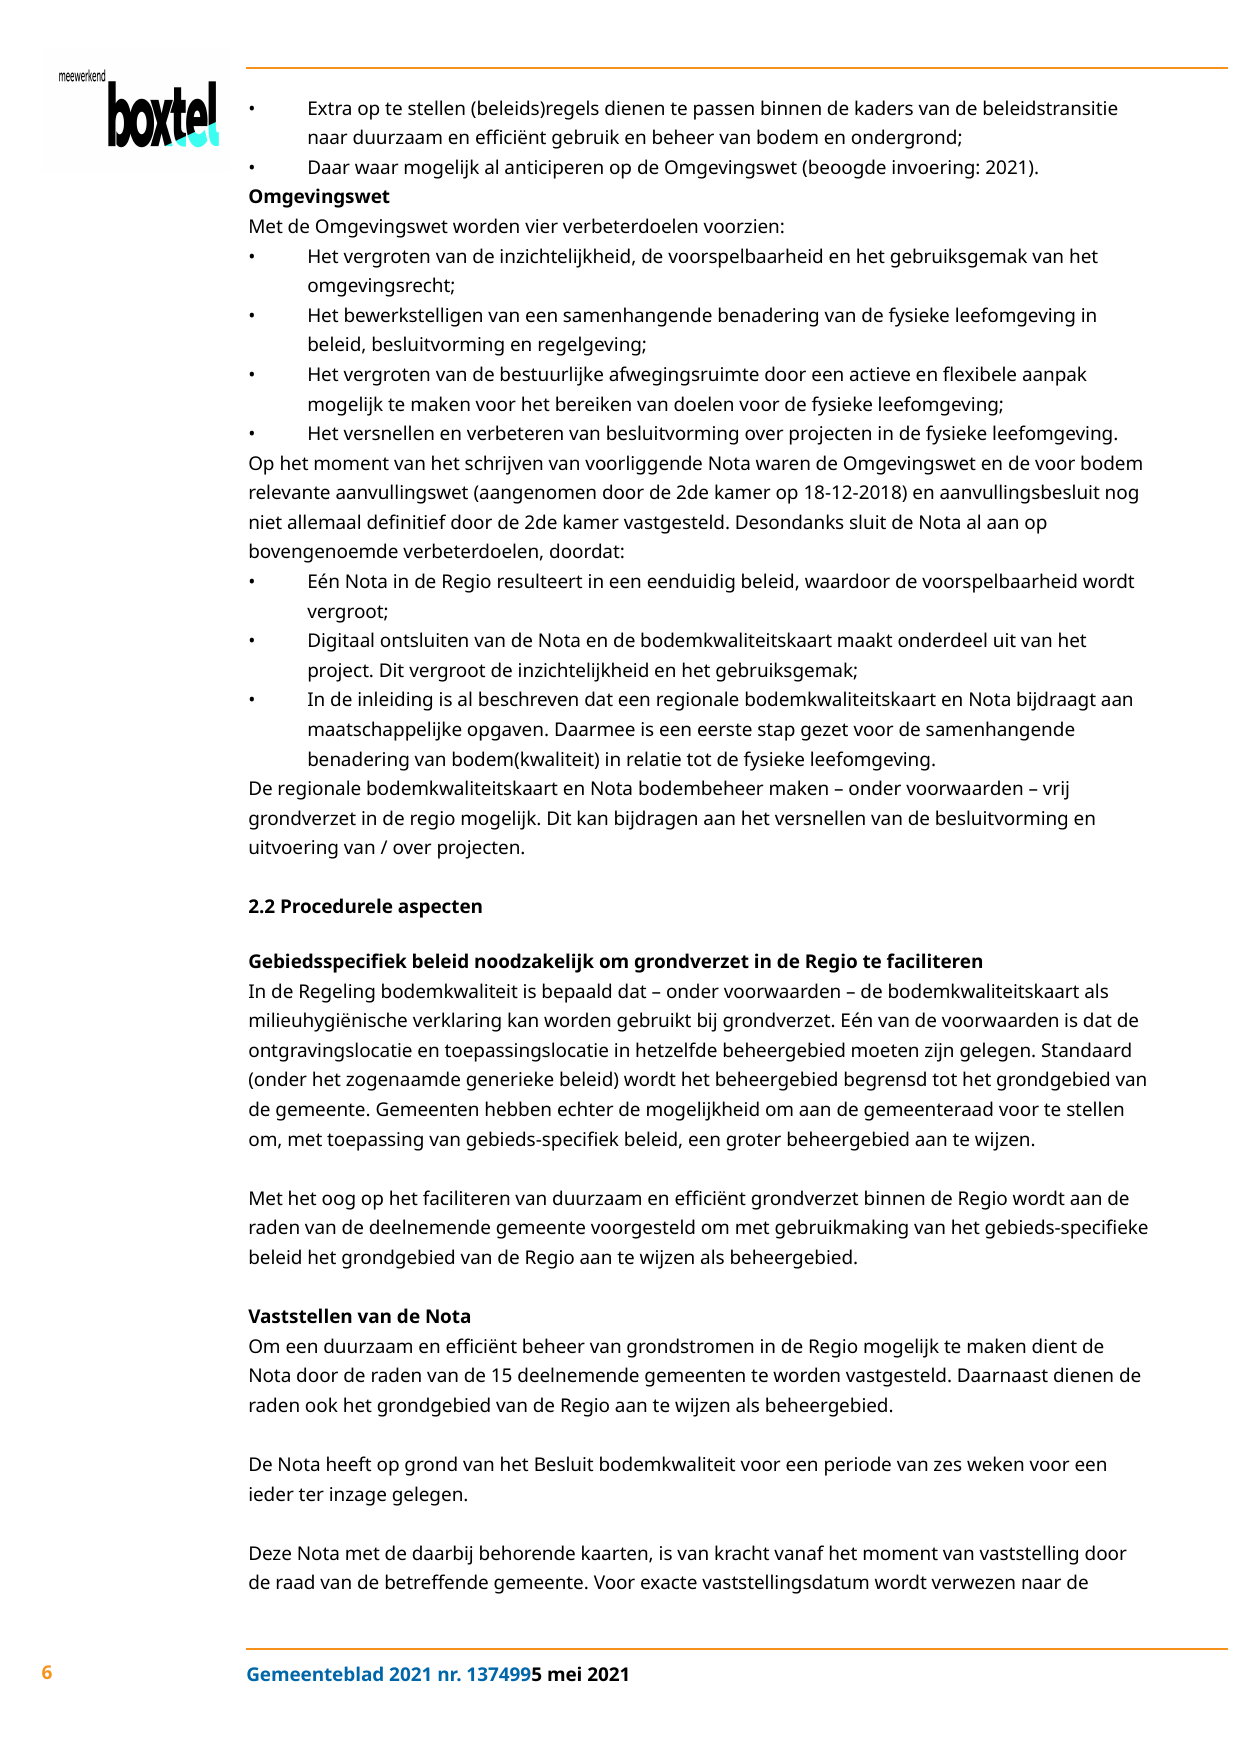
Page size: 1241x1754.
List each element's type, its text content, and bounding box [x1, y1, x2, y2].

text Om een duurzaam en efficiënt beheer van grondstromen in de Regio mogelijk te maken dient de Nota door de raden van de 15 deelnemende gemeenten te worden vastgesteld. Daarnaast dienen de raden ook het grondgebied van de Regio aan te wijzen als beheergebied. [248, 1333, 1152, 1418]
list Extra op te stellen (beleids)regels dienen te passen binnen de kaders van de beleidstransitie naar duurzaam en efficiënt gebruik en beheer van bodem en ondergrond; [248, 95, 1152, 150]
text Deze Nota met de daarbij behorende kaarten, is van kracht vanaf het moment van vaststelling door de raad van de betreffende gemeente. Voor exacte vaststellingsdatum wordt verwezen naar de [248, 1540, 1152, 1595]
text Met het oog op het faciliteren van duurzaam en efficiënt grondverzet binnen de Regio wordt aan de raden van de deelnemende gemeente voorgesteld om met gebruikmaking van het gebieds-specifieke beleid het grondgebied van de Regio aan te wijzen als beheergebied. [248, 1185, 1152, 1270]
table_header Omgevingswet Met de Omgevingswet worden vier verbeterdoelen voorzien: Het vergroten van de inzichtelijkheid, de voorspelbaarheid en het gebruiksgemak van het omgevingsrecht; Het bewerkstelligen van een samenhangende benadering van de fysieke leefomgeving in beleid, besluitvorming en regelgeving; Het vergroten van de bestuurlijke afwegingsruimte door een actieve en flexibele aanpak mogelijk te maken voor het bereiken van doelen voor de fysieke leefomgeving; Het versnellen en verbeteren van besluitvorming over projecten in de fysieke leefomgeving. Op het moment van het schrijven van voorliggende Nota waren de Omgevingswet en de voor bodem relevante aanvullingswet (aangenomen door de 2de kamer op 18-12-2018) en aanvullingsbesluit nog niet allemaal definitief door de 2de kamer vastgesteld. Desondanks sluit de Nota al aan op bovengenoemde verbeterdoelen, doordat: Eén Nota in de Regio resulteert in een eenduidig beleid, waardoor de voorspelbaarheid wordt vergroot; Digitaal ontsluiten van de Nota en de bodemkwaliteitskaart maakt onderdeel uit van het project. Dit vergroot de inzichtelijkheid en het gebruiksgemak; In de inleiding is al beschreven dat een regionale bodemkwaliteitskaart en Nota bijdraagt aan maatschappelijke opgaven. Daarmee is een eerste stap gezet voor de samenhangende benadering van bodem(kwaliteit) in relatie tot de fysieke leefomgeving. De regionale bodemkwaliteitskaart en Nota bodembeheer maken – onder voorwaarden – vrij grondverzet in de regio mogelijk. Dit kan bijdragen aan het versnellen van de besluitvorming en uitvoering van / over projecten. [248, 184, 1152, 860]
text Gebiedsspecifiek beleid noodzakelijk om grondverzet in de Regio te faciliteren [248, 948, 1152, 974]
text De Nota heeft op grond van het Besluit bodemkwaliteit voor een periode van zes weken voor een ieder ter inzage gelegen. [248, 1451, 1152, 1507]
text Vaststellen van de Nota [248, 1303, 1152, 1329]
picture [41, 47, 231, 172]
text 2.2 Procedurele aspecten [248, 893, 1152, 919]
list Daar waar mogelijk al anticiperen op de Omgevingswet (beoogde invoering: 2021). [248, 154, 1152, 180]
text In de Regeling bodemkwaliteit is bepaald dat – onder voorwaarden – de bodemkwaliteitskaart als milieuhygiënische verklaring kan worden gebruikt bij grondverzet. Eén van de voorwaarden is dat de ontgravingslocatie en toepassingslocatie in hetzelfde beheergebied moeten zijn gelegen. Standaard (onder het zogenaamde generieke beleid) wordt het beheergebied begrensd tot het grondgebied van de gemeente. Gemeenten hebben echter de mogelijkheid om aan de gemeenteraad voor te stellen om, met toepassing van gebieds-specifiek beleid, een groter beheergebied aan te wijzen. [248, 978, 1152, 1152]
